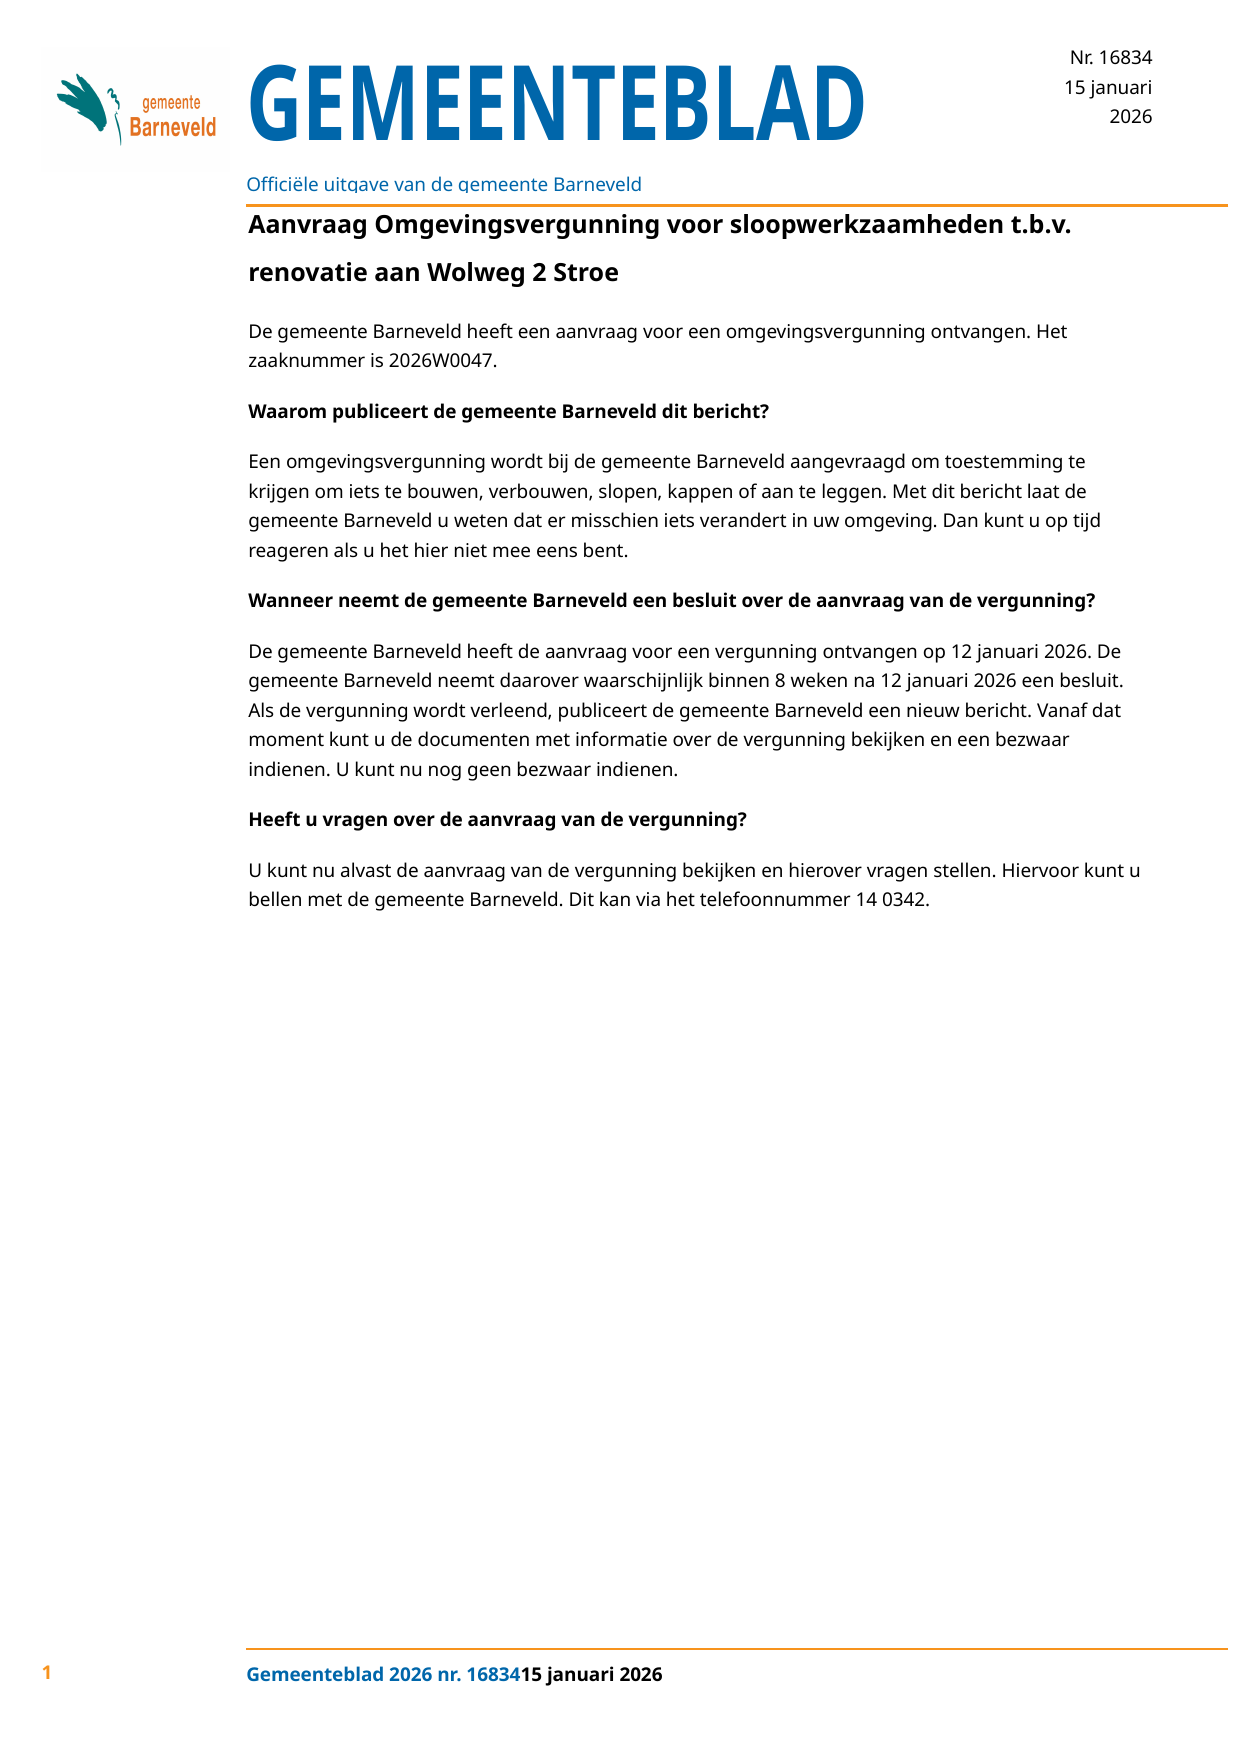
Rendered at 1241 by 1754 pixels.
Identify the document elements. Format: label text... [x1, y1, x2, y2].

picture [41, 47, 231, 172]
text De gemeente Barneveld heeft een aanvraag voor een omgevingsvergunning ontvangen. Het zaaknummer is 2026W0047. [248, 318, 1152, 373]
text De gemeente Barneveld heeft de aanvraag voor een vergunning ontvangen op 12 januari 2026. De gemeente Barneveld neemt daarover waarschijnlijk binnen 8 weken na 12 januari 2026 een besluit. Als de vergunning wordt verleend, publiceert de gemeente Barneveld een nieuw bericht. Vanaf dat moment kunt u de documenten met informatie over de vergunning bekijken en een bezwaar indienen. U kunt nu nog geen bezwaar indienen. [248, 638, 1152, 782]
text Aanvraag Omgevingsvergunning voor sloopwerkzaamheden t.b.v. renovatie aan Wolweg 2 Stroe [248, 207, 1152, 288]
text Waarom publiceert de gemeente Barneveld dit bericht? [248, 398, 1152, 424]
text Wanneer neemt de gemeente Barneveld een besluit over de aanvraag van de vergunning? [248, 587, 1152, 613]
text U kunt nu alvast de aanvraag van de vergunning bekijken en hierover vragen stellen. Hiervoor kunt u bellen met de gemeente Barneveld. Dit kan via het telefoonnummer 14 0342. [248, 857, 1152, 912]
text Heeft u vragen over de aanvraag van de vergunning? [248, 807, 1152, 832]
text Een omgevingsvergunning wordt bij de gemeente Barneveld aangevraagd om toestemming te krijgen om iets te bouwen, verbouwen, slopen, kappen of aan te leggen. Met dit bericht laat de gemeente Barneveld u weten dat er misschien iets verandert in uw omgeving. Dan kunt u op tijd reageren als u het hier niet mee eens bent. [248, 448, 1152, 563]
